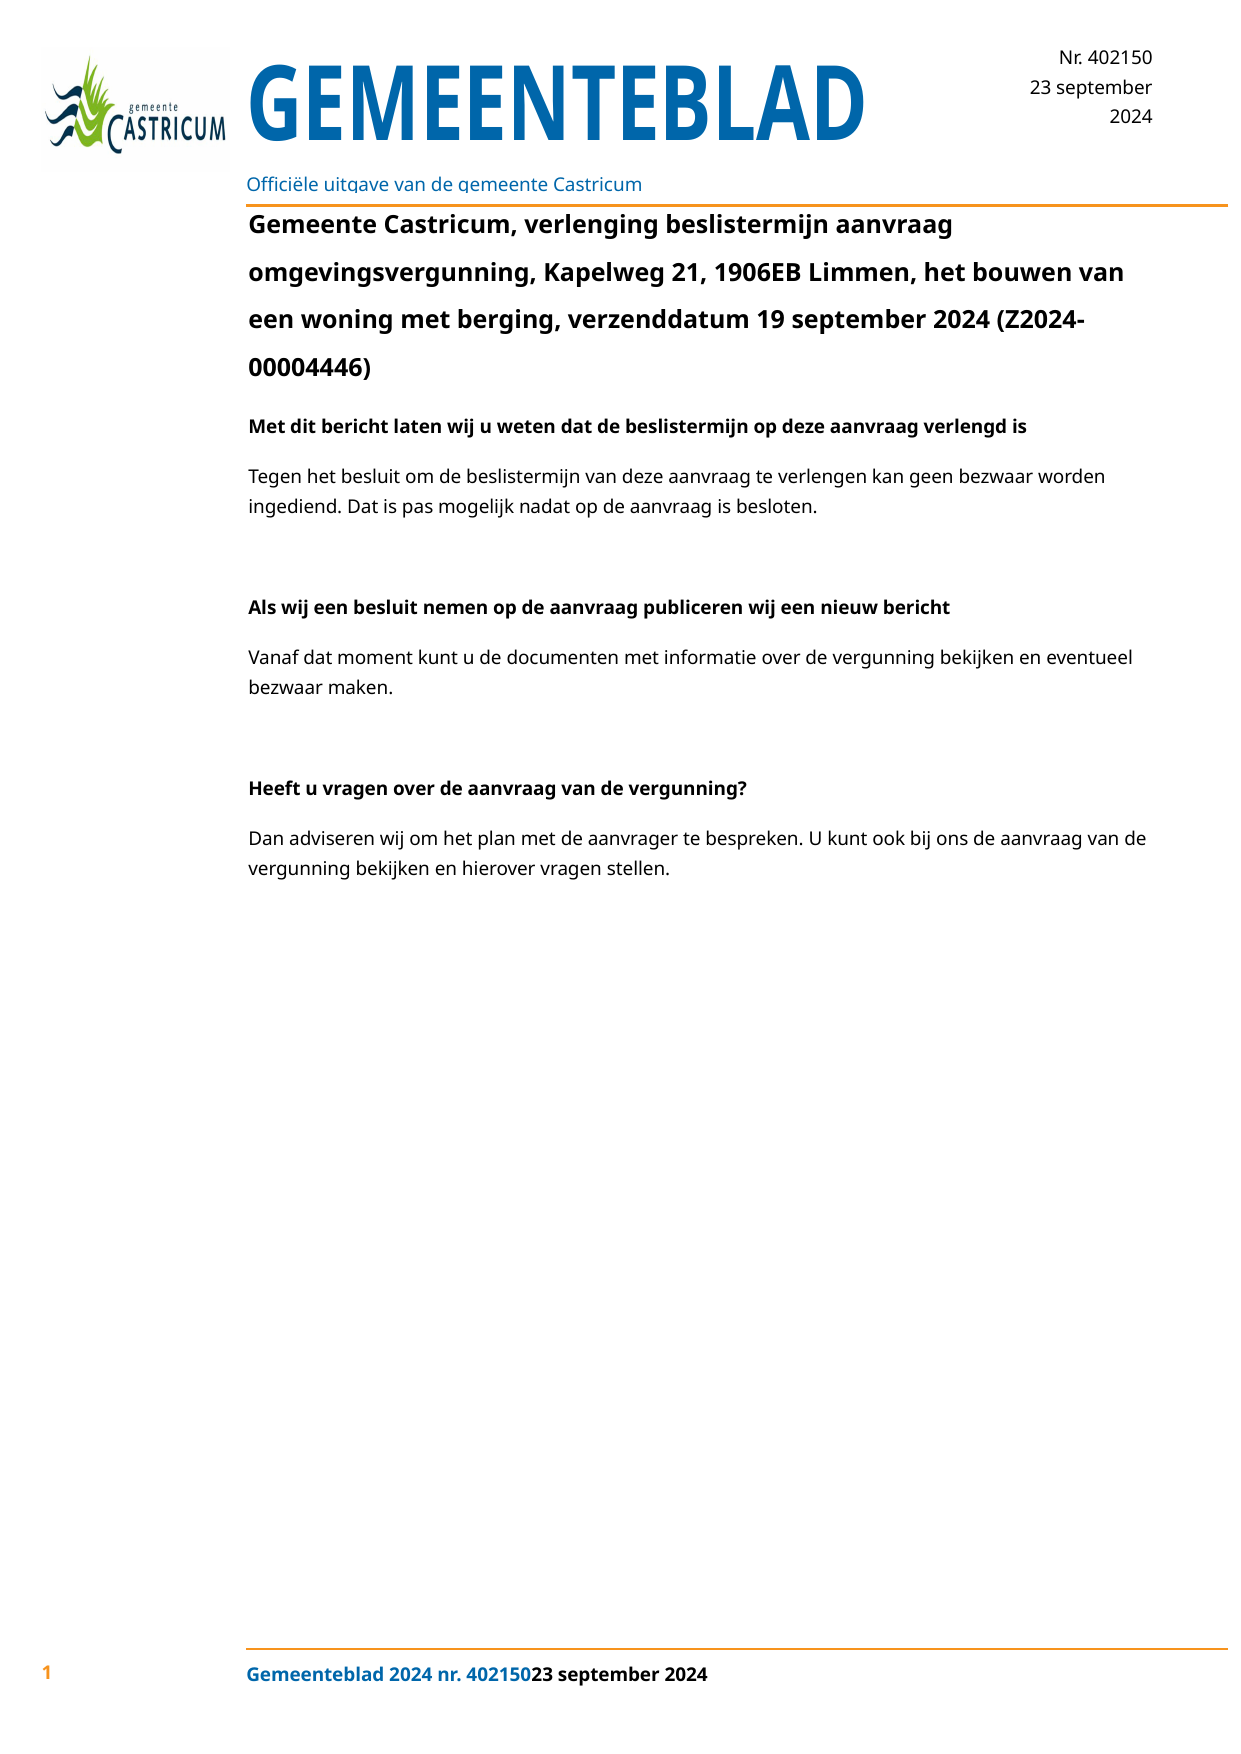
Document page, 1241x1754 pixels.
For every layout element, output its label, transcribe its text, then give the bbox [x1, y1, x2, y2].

text Gemeente Castricum, verlenging beslistermijn aanvraag omgevingsvergunning, Kapelweg 21, 1906EB Limmen, het bouwen van een woning met berging, verzenddatum 19 september 2024 (Z2024-00004446) [248, 207, 1152, 384]
text Met dit bericht laten wij u weten dat de beslistermijn op deze aanvraag verlengd is [248, 413, 1152, 439]
text Dan adviseren wij om het plan met de aanvrager te bespreken. U kunt ook bij ons de aanvraag van de vergunning bekijken en hierover vragen stellen. [248, 825, 1152, 881]
text Tegen het besluit om de beslistermijn van deze aanvraag te verlengen kan geen bezwaar worden ingediend. Dat is pas mogelijk nadat op de aanvraag is besloten. [248, 463, 1152, 519]
text Heeft u vragen over de aanvraag van de vergunning? [248, 775, 1152, 801]
picture [41, 47, 231, 172]
text Als wij een besluit nemen op de aanvraag publiceren wij een nieuw bericht [248, 594, 1152, 620]
text Vanaf dat moment kunt u de documenten met informatie over de vergunning bekijken en eventueel bezwaar maken. [248, 644, 1152, 700]
